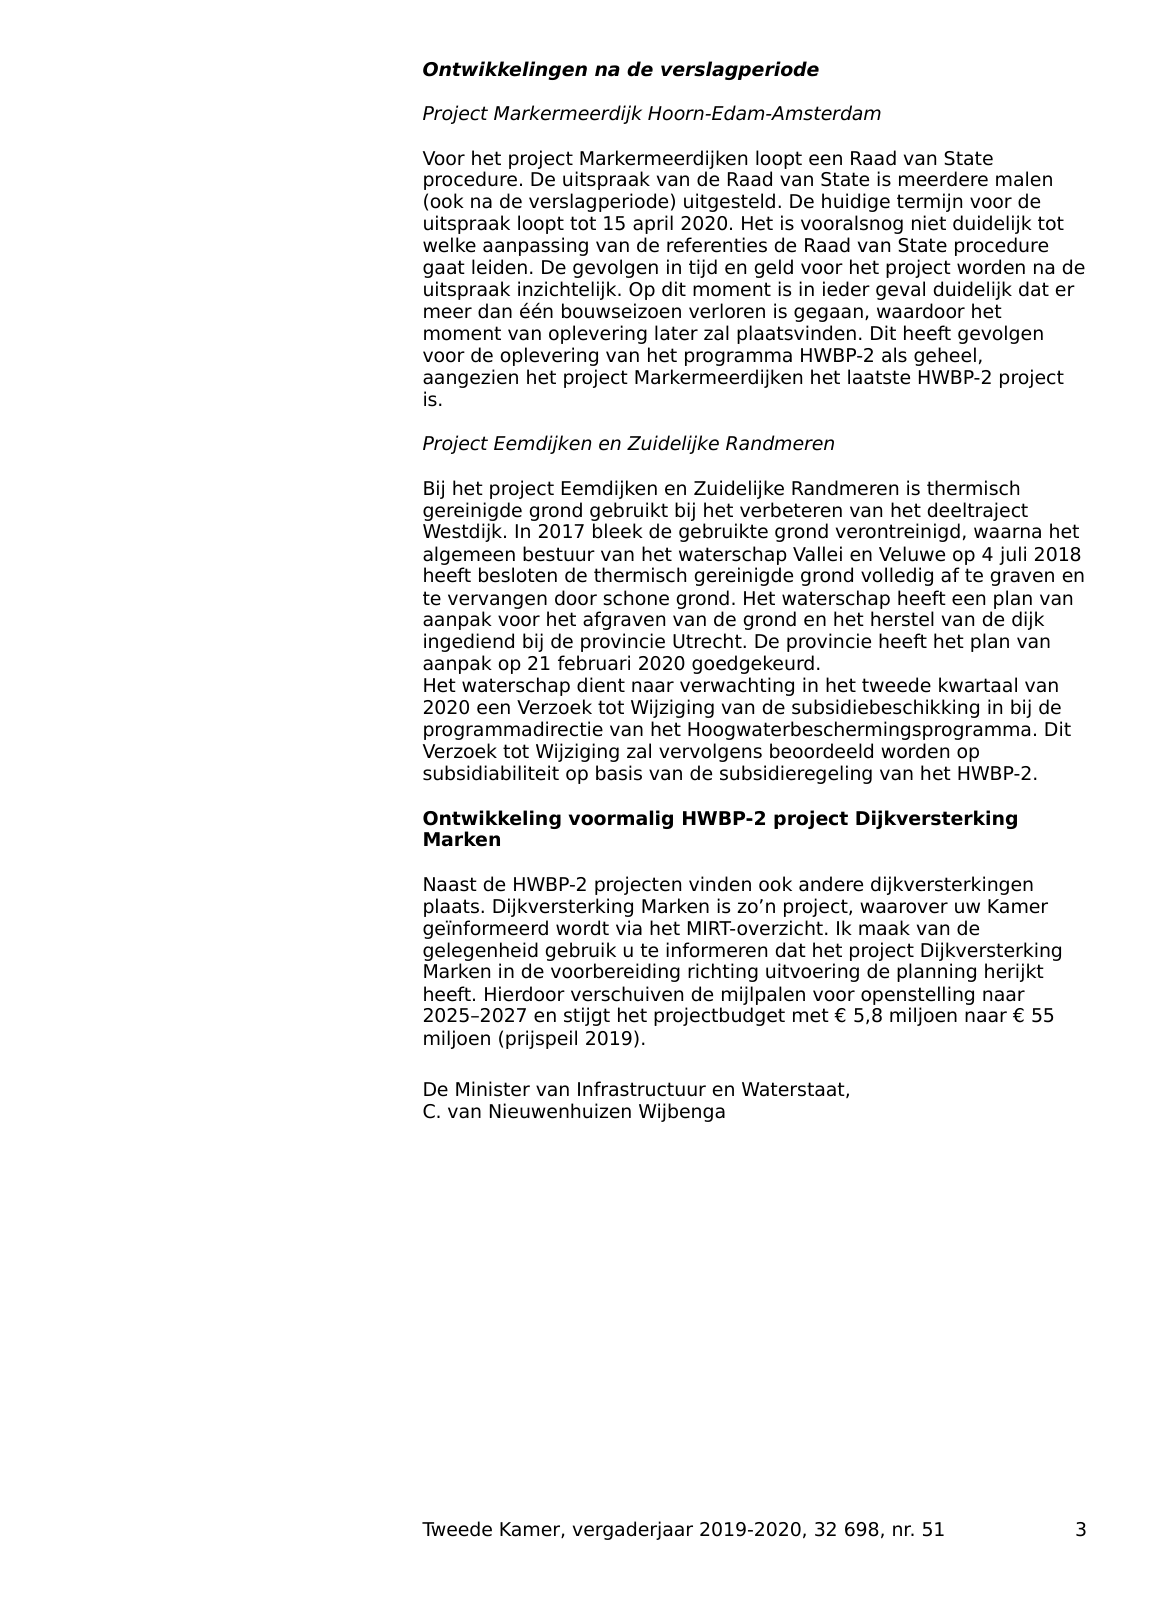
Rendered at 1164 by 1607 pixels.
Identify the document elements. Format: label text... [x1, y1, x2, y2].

subtitle Project Eemdijken en Zuidelijke Randmeren [422, 433, 1087, 455]
text Bij het project Eemdijken en Zuidelijke Randmeren is thermisch gereinigde grond gebruikt bij het verbeteren van het deeltraject Westdijk. In 2017 bleek de gebruikte grond verontreinigd, waarna het algemeen bestuur van het waterschap Vallei en Veluwe op 4 juli 2018 heeft besloten de thermisch gereinigde grond volledig af te graven en te vervangen door schone grond. Het waterschap heeft een plan van aanpak voor het afgraven van de grond en het herstel van de dijk ingediend bij de provincie Utrecht. De provincie heeft het plan van aanpak op 21 februari 2020 goedgekeurd. [422, 477, 1087, 675]
text De Minister van Infrastructuur en Waterstaat, C. van Nieuwenhuizen Wijbenga [422, 1079, 1087, 1123]
text Het waterschap dient naar verwachting in het tweede kwartaal van 2020 een Verzoek tot Wijziging van de subsidiebeschikking in bij de programmadirectie van het Hoogwaterbeschermingsprogramma. Dit Verzoek tot Wijziging zal vervolgens beoordeeld worden op subsidiabiliteit op basis van de subsidieregeling van het HWBP-2. [422, 675, 1087, 785]
text Voor het project Markermeerdijken loopt een Raad van State procedure. De uitspraak van de Raad van State is meerdere malen (ook na de verslagperiode) uitgesteld. De huidige termijn voor de uitspraak loopt tot 15 april 2020. Het is vooralsnog niet duidelijk tot welke aanpassing van de referenties de Raad van State procedure gaat leiden. De gevolgen in tijd en geld voor het project worden na de uitspraak inzichtelijk. Op dit moment is in ieder geval duidelijk dat er meer dan één bouwseizoen verloren is gegaan, waardoor het moment van oplevering later zal plaatsvinden. Dit heeft gevolgen voor de oplevering van het programma HWBP-2 als geheel, aangezien het project Markermeerdijken het laatste HWBP-2 project is. [422, 147, 1087, 411]
text Naast de HWBP-2 projecten vinden ook andere dijkversterkingen plaats. Dijkversterking Marken is zo’n project, waarover uw Kamer geïnformeerd wordt via het MIRT-overzicht. Ik maak van de gelegenheid gebruik u te informeren dat het project Dijkversterking Marken in de voorbereiding richting uitvoering de planning herijkt heeft. Hierdoor verschuiven de mijlpalen voor openstelling naar 2025–2027 en stijgt het projectbudget met € 5,8 miljoen naar € 55 miljoen (prijspeil 2019). [422, 873, 1087, 1049]
subtitle Ontwikkelingen na de verslagperiode [422, 59, 1087, 81]
subtitle Ontwikkeling voormalig HWBP-2 project Dijkversterking Marken [422, 807, 1087, 851]
subtitle Project Markermeerdijk Hoorn-Edam-Amsterdam [422, 103, 1087, 125]
